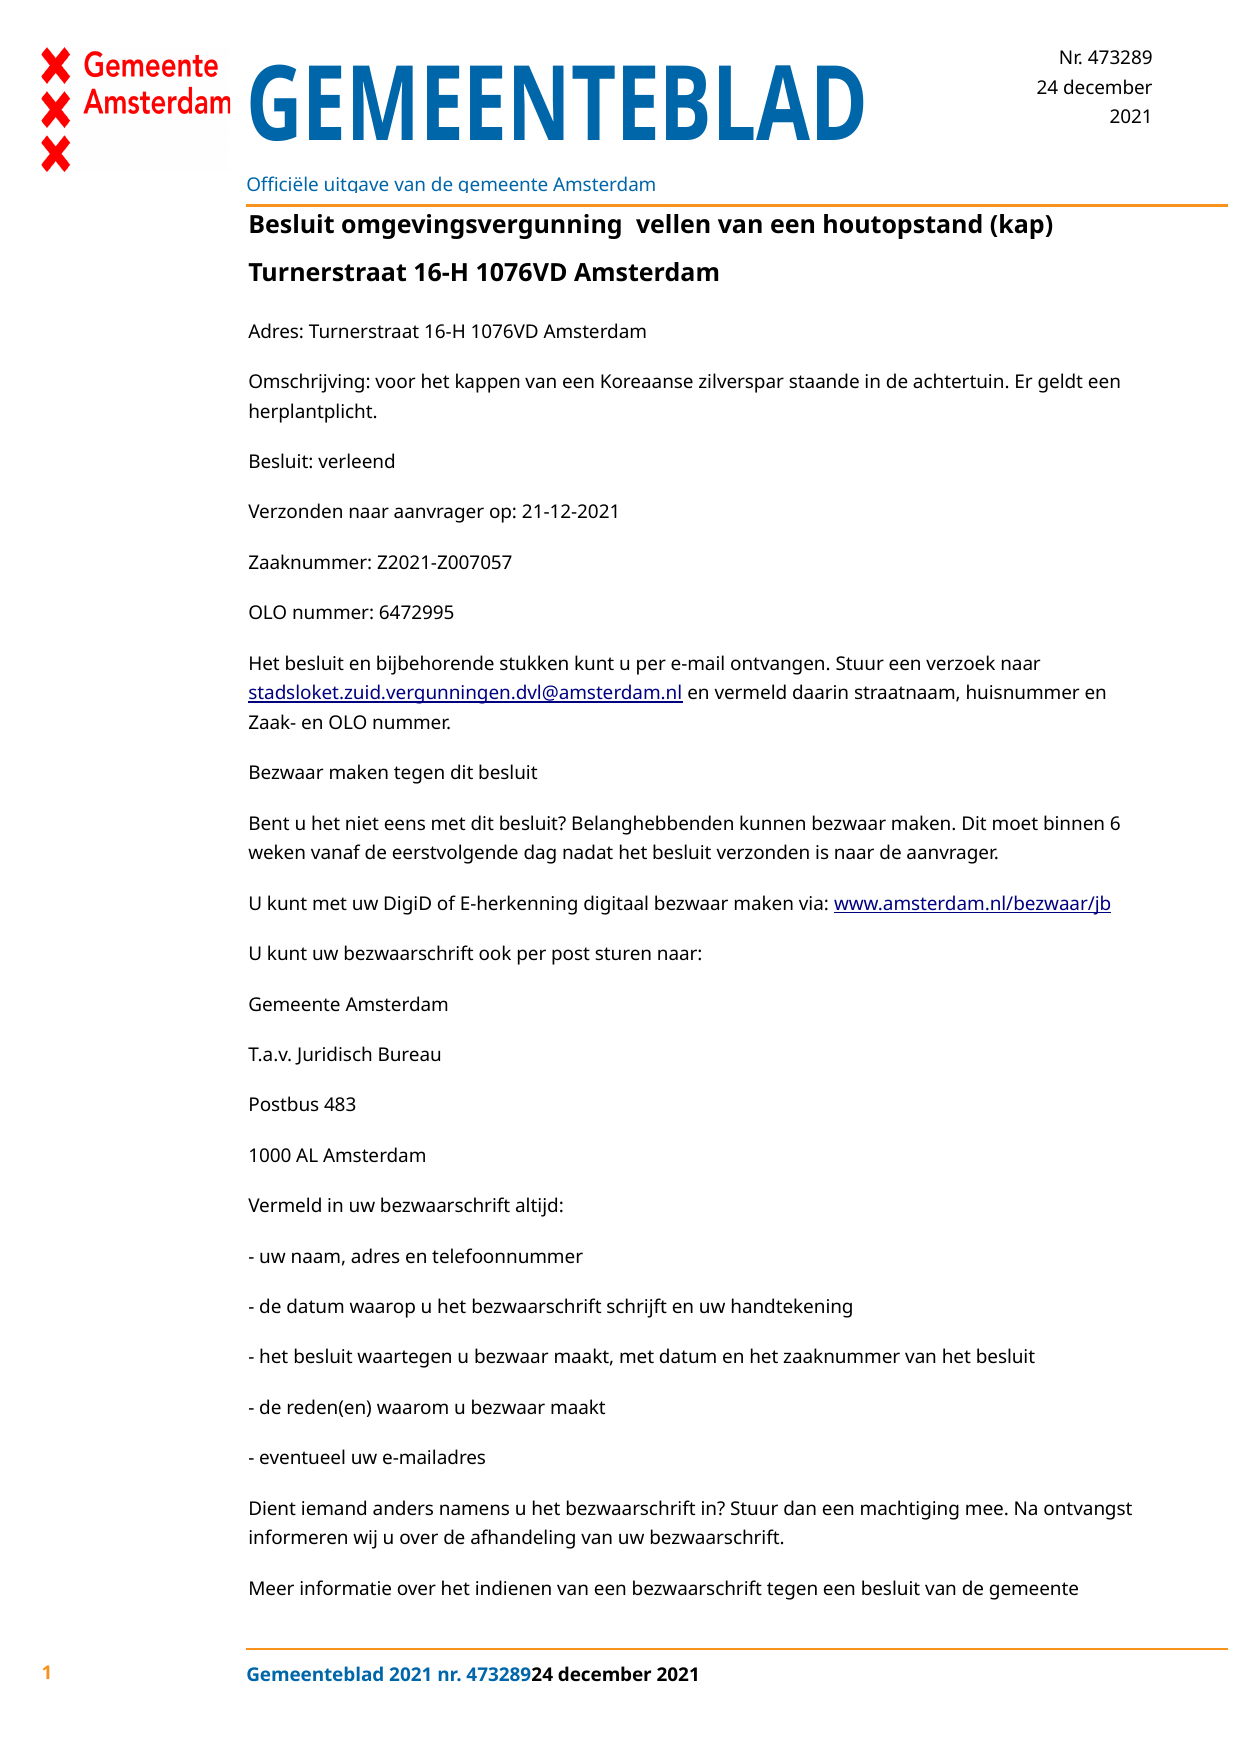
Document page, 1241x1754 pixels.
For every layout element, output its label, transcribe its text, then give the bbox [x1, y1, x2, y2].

text Bezwaar maken tegen dit besluit [248, 759, 1152, 785]
text OLO nummer: 6472995 [248, 599, 1152, 625]
text U kunt met uw DigiD of E-herkenning digitaal bezwaar maken via: www.amsterdam.nl/bezwaar/jb [248, 890, 1152, 916]
text Verzonden naar aanvrager op: 21-12-2021 [248, 499, 1152, 524]
text Gemeente Amsterdam [248, 991, 1152, 1017]
text Vermeld in uw bezwaarschrift altijd: [248, 1192, 1152, 1218]
text Besluit omgevingsvergunning vellen van een houtopstand (kap) Turnerstraat 16-H 1076VD Amsterdam [248, 207, 1152, 288]
text Zaaknummer: Z2021-Z007057 [248, 549, 1152, 575]
picture [41, 47, 231, 172]
text Besluit: verleend [248, 448, 1152, 474]
text Het besluit en bijbehorende stukken kunt u per e-mail ontvangen. Stuur een verzoek naar stadsloket.zuid.vergunningen.dvl@amsterdam.nl en vermeld daarin straatnaam, huisnummer en Zaak- en OLO nummer. [248, 650, 1152, 735]
text - de datum waarop u het bezwaarschrift schrijft en uw handtekening [248, 1293, 1152, 1319]
text Omschrijving: voor het kappen van een Koreaanse zilverspar staande in de achtertuin. Er geldt een herplantplicht. [248, 368, 1152, 424]
text Meer informatie over het indienen van een bezwaarschrift tegen een besluit van de gemeente [248, 1575, 1152, 1601]
text Dient iemand anders namens u het bezwaarschrift in? Stuur dan een machtiging mee. Na ontvangst informeren wij u over de afhandeling van uw bezwaarschrift. [248, 1495, 1152, 1550]
text Adres: Turnerstraat 16-H 1076VD Amsterdam [248, 318, 1152, 344]
text Postbus 483 [248, 1092, 1152, 1117]
text - uw naam, adres en telefoonnummer [248, 1243, 1152, 1269]
text T.a.v. Juridisch Bureau [248, 1041, 1152, 1067]
text U kunt uw bezwaarschrift ook per post sturen naar: [248, 940, 1152, 966]
text - het besluit waartegen u bezwaar maakt, met datum en het zaaknummer van het besluit [248, 1344, 1152, 1369]
text 1000 AL Amsterdam [248, 1142, 1152, 1168]
text Bent u het niet eens met dit besluit? Belanghebbenden kunnen bezwaar maken. Dit moet binnen 6 weken vanaf de eerstvolgende dag nadat het besluit verzonden is naar de aanvrager. [248, 810, 1152, 865]
text - de reden(en) waarom u bezwaar maakt [248, 1394, 1152, 1420]
text - eventueel uw e-mailadres [248, 1444, 1152, 1470]
